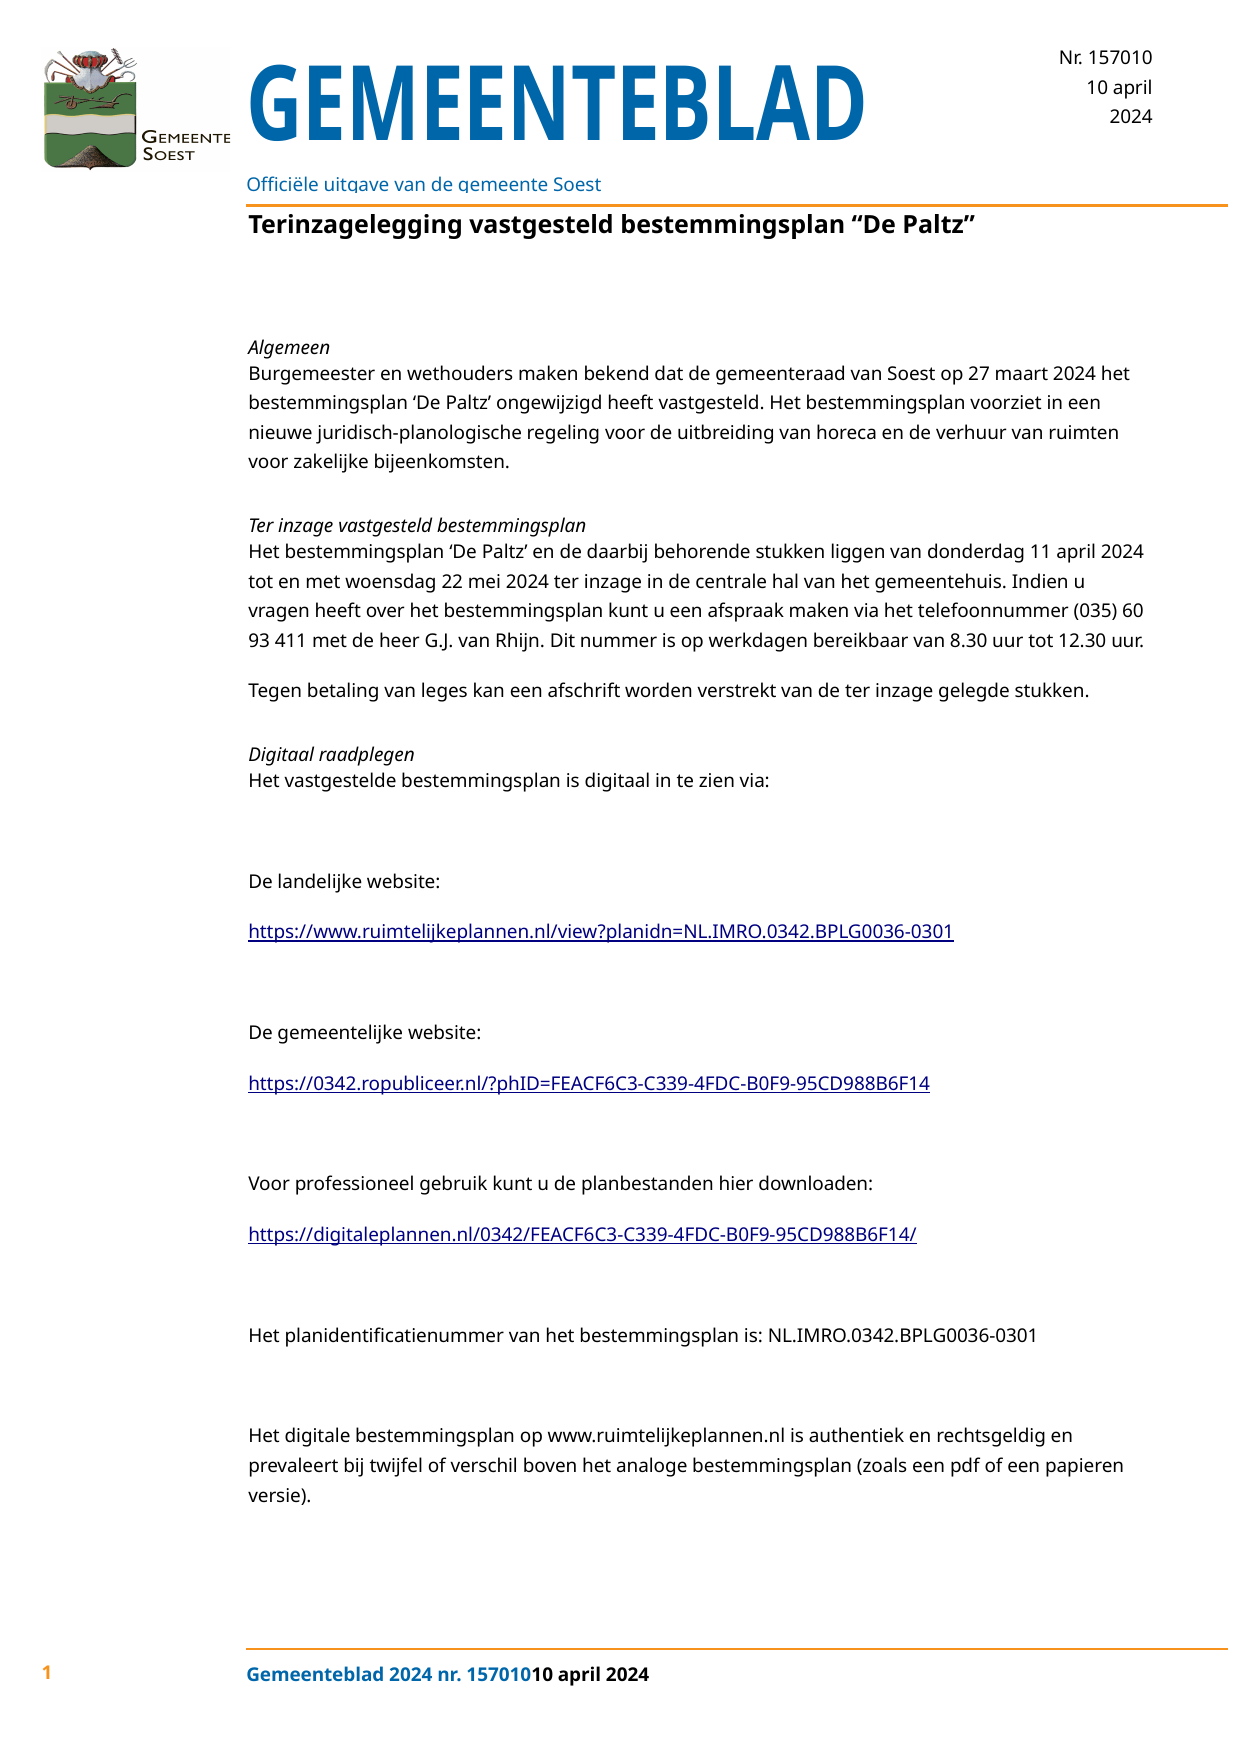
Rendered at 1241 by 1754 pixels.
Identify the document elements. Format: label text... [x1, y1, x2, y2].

text Het digitale bestemmingsplan op www.ruimtelijkeplannen.nl is authentiek en rechtsgeldig en prevaleert bij twijfel of verschil boven het analoge bestemmingsplan (zoals een pdf of een papieren versie). [248, 1423, 1152, 1508]
text Voor professioneel gebruik kunt u de planbestanden hier downloaden: [248, 1171, 1152, 1196]
text De gemeentelijke website: [248, 1019, 1152, 1045]
text Tegen betaling van leges kan een afschrift worden verstrekt van de ter inzage gelegde stukken. [248, 678, 1152, 703]
text https://www.ruimtelijkeplannen.nl/view?planidn=NL.IMRO.0342.BPLG0036-0301 [248, 918, 1152, 944]
text https://0342.ropubliceer.nl/?phID=FEACF6C3-C339-4FDC-B0F9-95CD988B6F14 [248, 1070, 1152, 1096]
picture [41, 47, 231, 172]
text Het vastgestelde bestemmingsplan is digitaal in te zien via: [248, 767, 1152, 793]
text De landelijke website: [248, 868, 1152, 894]
text Terinzagelegging vastgesteld bestemmingsplan “De Paltz” [248, 207, 1152, 241]
text Algemeen [248, 334, 1152, 360]
text Ter inzage vastgesteld bestemmingsplan [248, 513, 1152, 538]
text Digitaal raadplegen [248, 742, 1152, 767]
text https://digitaleplannen.nl/0342/FEACF6C3-C339-4FDC-B0F9-95CD988B6F14/ [248, 1221, 1152, 1247]
text Het bestemmingsplan ‘De Paltz’ en de daarbij behorende stukken liggen van donderdag 11 april 2024 tot en met woensdag 22 mei 2024 ter inzage in de centrale hal van het gemeentehuis. Indien u vragen heeft over het bestemmingsplan kunt u een afspraak maken via het telefoonnummer (035) 60 93 411 met de heer G.J. van Rhijn. Dit nummer is op werkdagen bereikbaar van 8.30 uur tot 12.30 uur. [248, 538, 1152, 653]
text Het planidentificatienummer van het bestemmingsplan is: NL.IMRO.0342.BPLG0036-0301 [248, 1322, 1152, 1348]
text Burgemeester en wethouders maken bekend dat de gemeenteraad van Soest op 27 maart 2024 het bestemmingsplan ‘De Paltz’ ongewijzigd heeft vastgesteld. Het bestemmingsplan voorziet in een nieuwe juridisch-planologische regeling voor de uitbreiding van horeca en de verhuur van ruimten voor zakelijke bijeenkomsten. [248, 360, 1152, 474]
